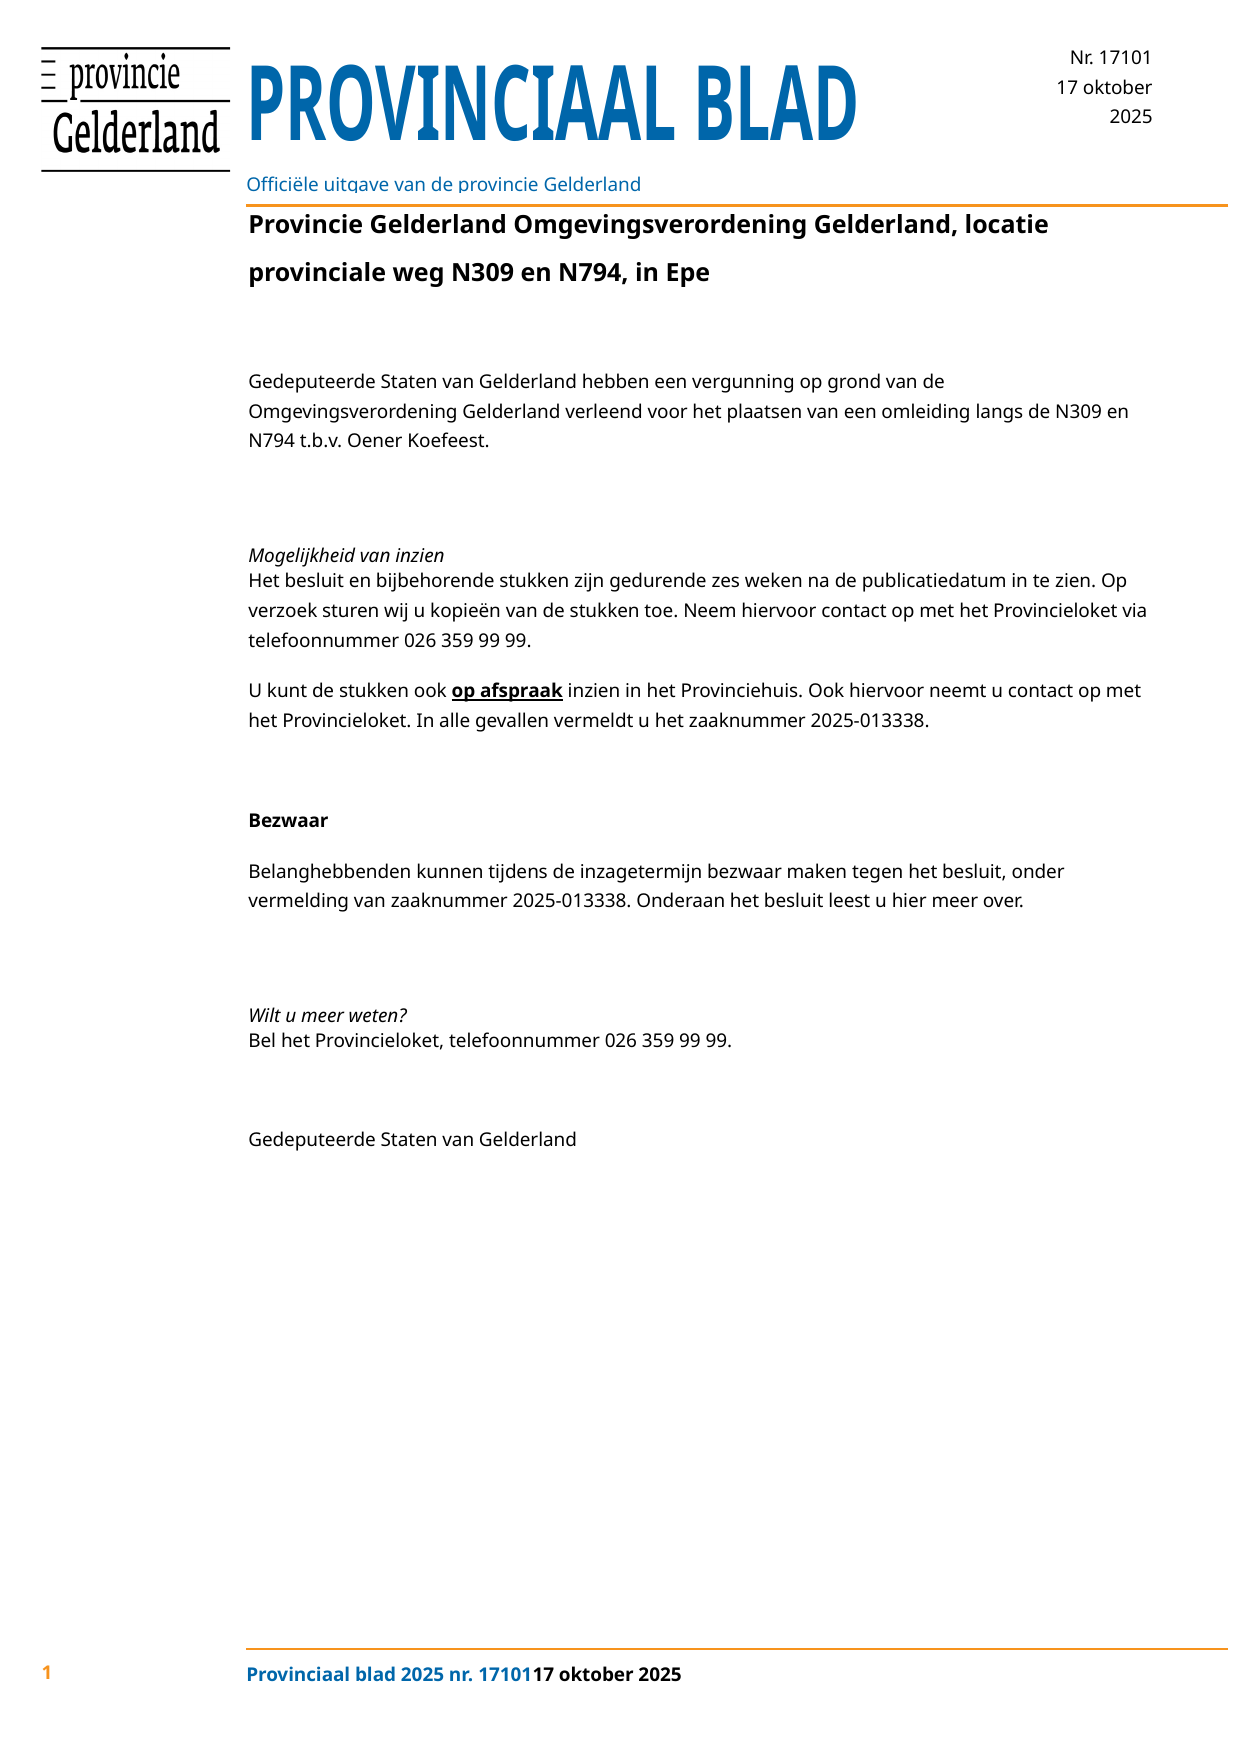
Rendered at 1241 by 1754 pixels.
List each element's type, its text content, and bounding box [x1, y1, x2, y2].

text Gedeputeerde Staten van Gelderland [248, 1126, 1152, 1152]
text U kunt de stukken ook op afspraak inzien in het Provinciehuis. Ook hiervoor neemt u contact op met het Provincieloket. In alle gevallen vermeldt u het zaaknummer 2025-013338. [248, 677, 1152, 732]
text Bel het Provincieloket, telefoonnummer 026 359 99 99. [248, 1028, 1152, 1053]
text Bezwaar [248, 808, 1152, 833]
text Gedeputeerde Staten van Gelderland hebben een vergunning op grond van de Omgevingsverordening Gelderland verleend voor het plaatsen van een omleiding langs de N309 en N794 t.b.v. Oener Koefeest. [248, 368, 1152, 453]
text Het besluit en bijbehorende stukken zijn gedurende zes weken na de publicatiedatum in te zien. Op verzoek sturen wij u kopieën van de stukken toe. Neem hiervoor contact op met het Provincieloket via telefoonnummer 026 359 99 99. [248, 568, 1152, 652]
text Wilt u meer weten? [248, 1002, 1152, 1028]
picture [41, 47, 231, 172]
text Belanghebbenden kunnen tijdens de inzagetermijn bezwaar maken tegen het besluit, onder vermelding van zaaknummer 2025-013338. Onderaan het besluit leest u hier meer over. [248, 858, 1152, 913]
text Provincie Gelderland Omgevingsverordening Gelderland, locatie provinciale weg N309 en N794, in Epe [248, 207, 1152, 288]
text Mogelijkheid van inzien [248, 542, 1152, 568]
